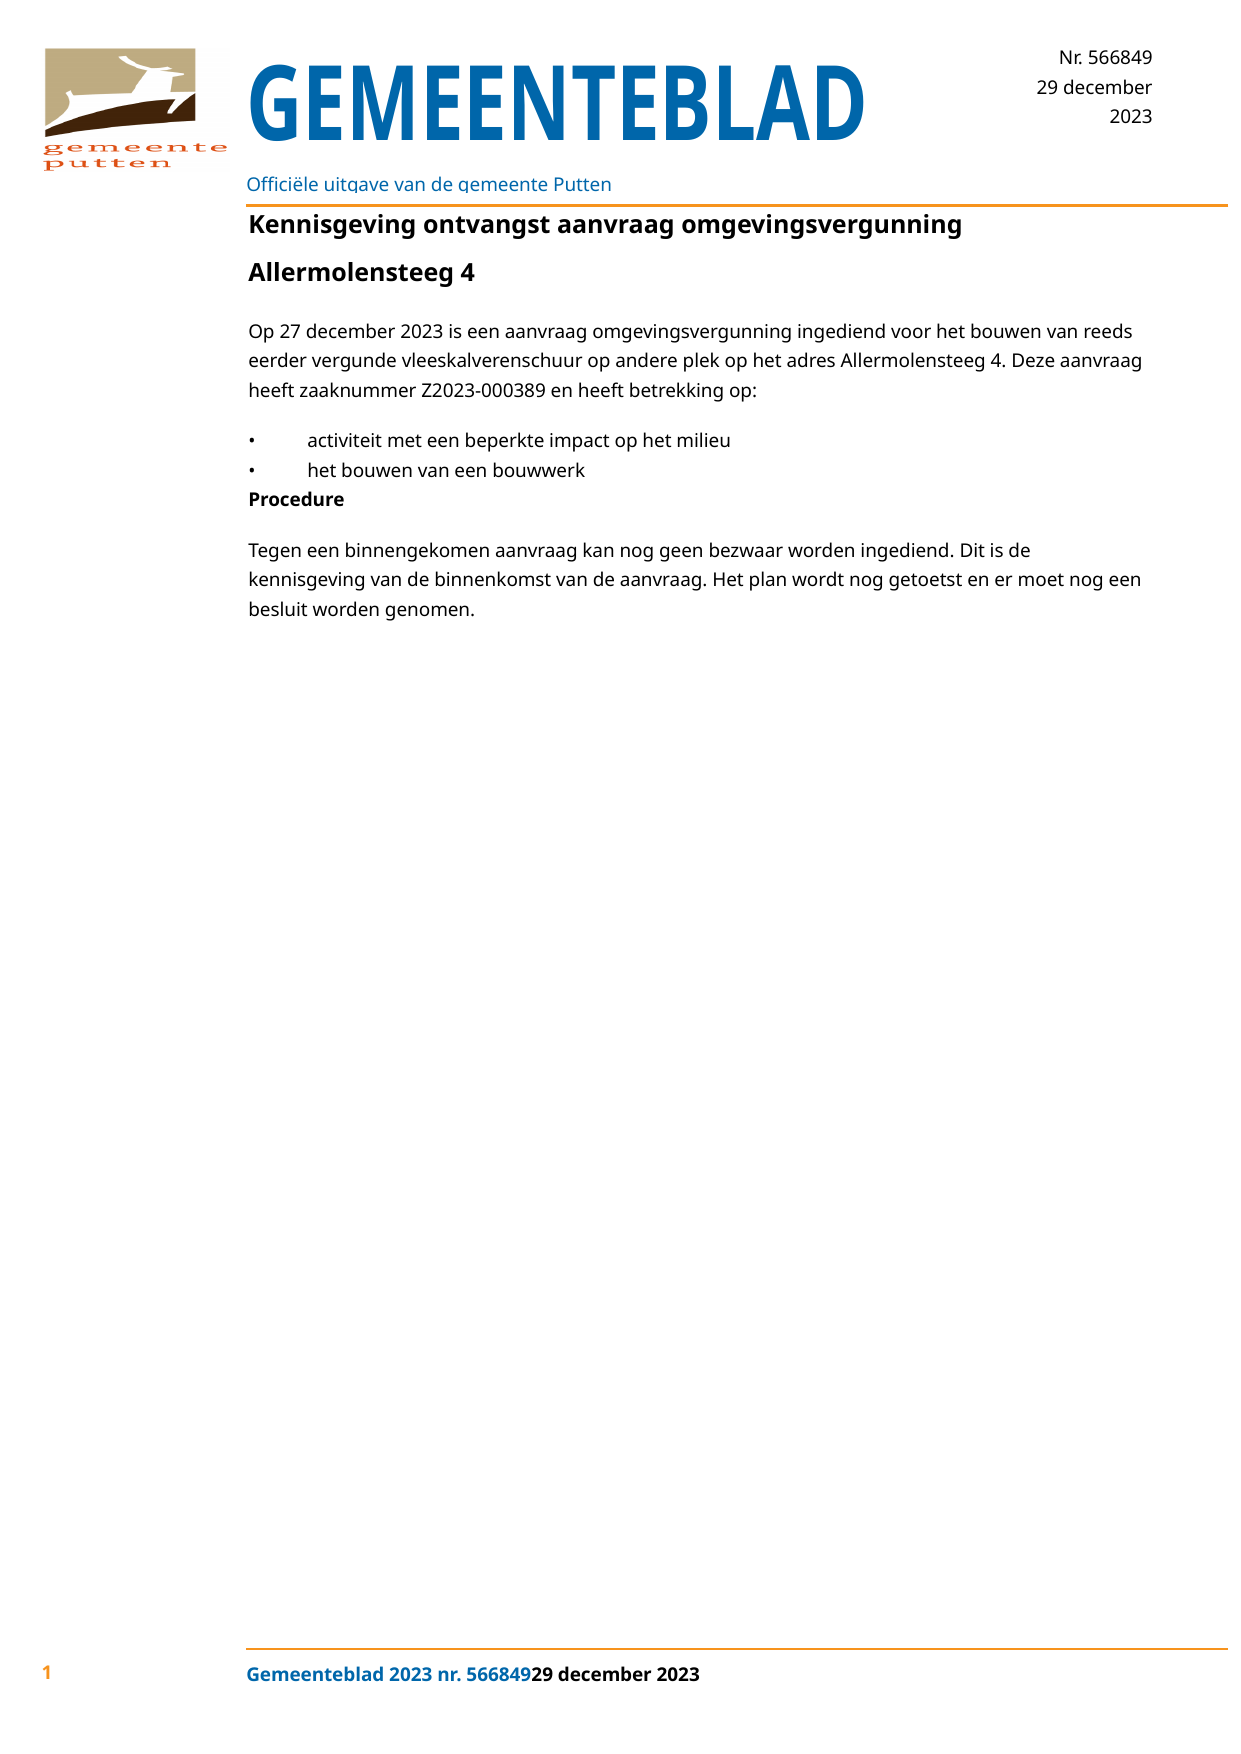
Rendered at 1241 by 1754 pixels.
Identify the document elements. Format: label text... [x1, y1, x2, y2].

text Procedure [248, 487, 1152, 512]
list het bouwen van een bouwwerk [248, 457, 1152, 483]
text Op 27 december 2023 is een aanvraag omgevingsvergunning ingediend voor het bouwen van reeds eerder vergunde vleeskalverenschuur op andere plek op het adres Allermolensteeg 4. Deze aanvraag heeft zaaknummer Z2023-000389 en heeft betrekking op: [248, 318, 1152, 403]
list activiteit met een beperkte impact op het milieu [248, 427, 1152, 453]
text Tegen een binnengekomen aanvraag kan nog geen bezwaar worden ingediend. Dit is de kennisgeving van de binnenkomst van de aanvraag. Het plan wordt nog getoetst en er moet nog een besluit worden genomen. [248, 537, 1152, 622]
picture [41, 47, 231, 172]
text Kennisgeving ontvangst aanvraag omgevingsvergunning Allermolensteeg 4 [248, 207, 1152, 288]
